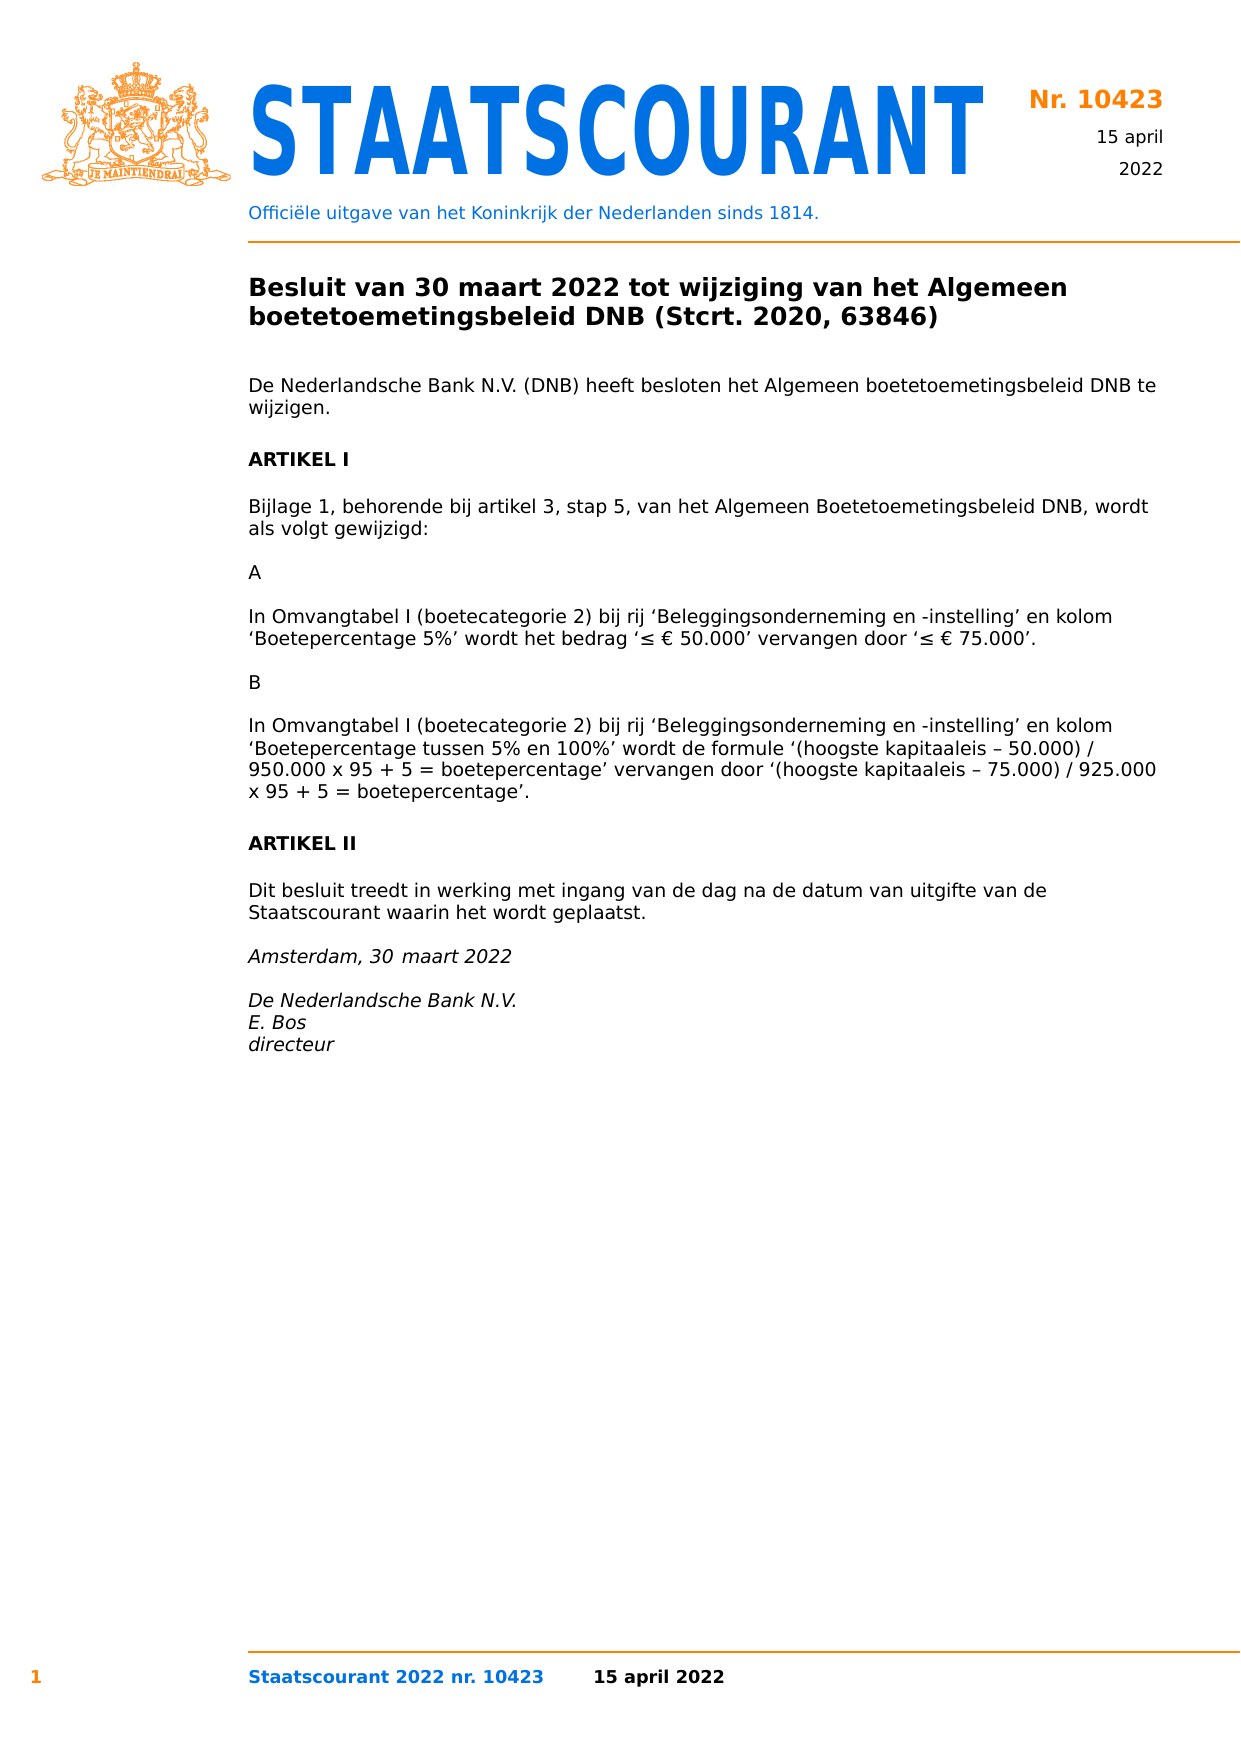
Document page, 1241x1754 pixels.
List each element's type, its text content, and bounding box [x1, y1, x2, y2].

text Bijlage 1, behorende bij artikel 3, stap 5, van het Algemeen Boetetoemetingsbeleid DNB, wordt als volgt gewijzigd: [248, 496, 1163, 540]
table_cell 15 april [998, 121, 1240, 153]
table_cell 2022 [998, 153, 1240, 203]
table_cell Officiële uitgave van het Koninkrijk der Nederlanden sinds 1814. [248, 203, 1240, 241]
text De Nederlandsche Bank N.V. E. Bos directeur [248, 990, 1163, 1056]
table_header STAATSCOURANT [248, 62, 998, 203]
picture [41, 62, 231, 186]
text B [248, 672, 1163, 693]
text A [248, 562, 1163, 584]
subtitle Besluit van 30 maart 2022 tot wijziging van het Algemeen boetetoemetingsbeleid DNB (Stcrt. 2020, 63846) [248, 273, 1163, 331]
subtitle ARTIKEL I [248, 449, 1163, 471]
text De Nederlandsche Bank N.V. (DNB) heeft besloten het Algemeen boetetoemetingsbeleid DNB te wijzigen. [248, 375, 1163, 419]
text In Omvangtabel I (boetecategorie 2) bij rij ‘Beleggingsonderneming en -instelling’ en kolom ‘Boetepercentage 5%’ wordt het bedrag ‘≤ € 50.000’ vervangen door ‘≤ € 75.000’. [248, 606, 1163, 650]
text In Omvangtabel I (boetecategorie 2) bij rij ‘Beleggingsonderneming en -instelling’ en kolom ‘Boetepercentage tussen 5% en 100%’ wordt de formule ‘(hoogste kapitaaleis – 50.000) / 950.000 x 95 + 5 = boetepercentage’ vervangen door ‘(hoogste kapitaaleis – 75.000) / 925.000 x 95 + 5 = boetepercentage’. [248, 715, 1163, 803]
table_header [25, 62, 248, 241]
table_header Nr. 10423 [998, 62, 1240, 121]
subtitle ARTIKEL II [248, 833, 1163, 855]
text Dit besluit treedt in werking met ingang van de dag na de datum van uitgifte van de Staatscourant waarin het wordt geplaatst. [248, 880, 1163, 924]
text Amsterdam, 30 maart 2022 [248, 946, 1163, 968]
